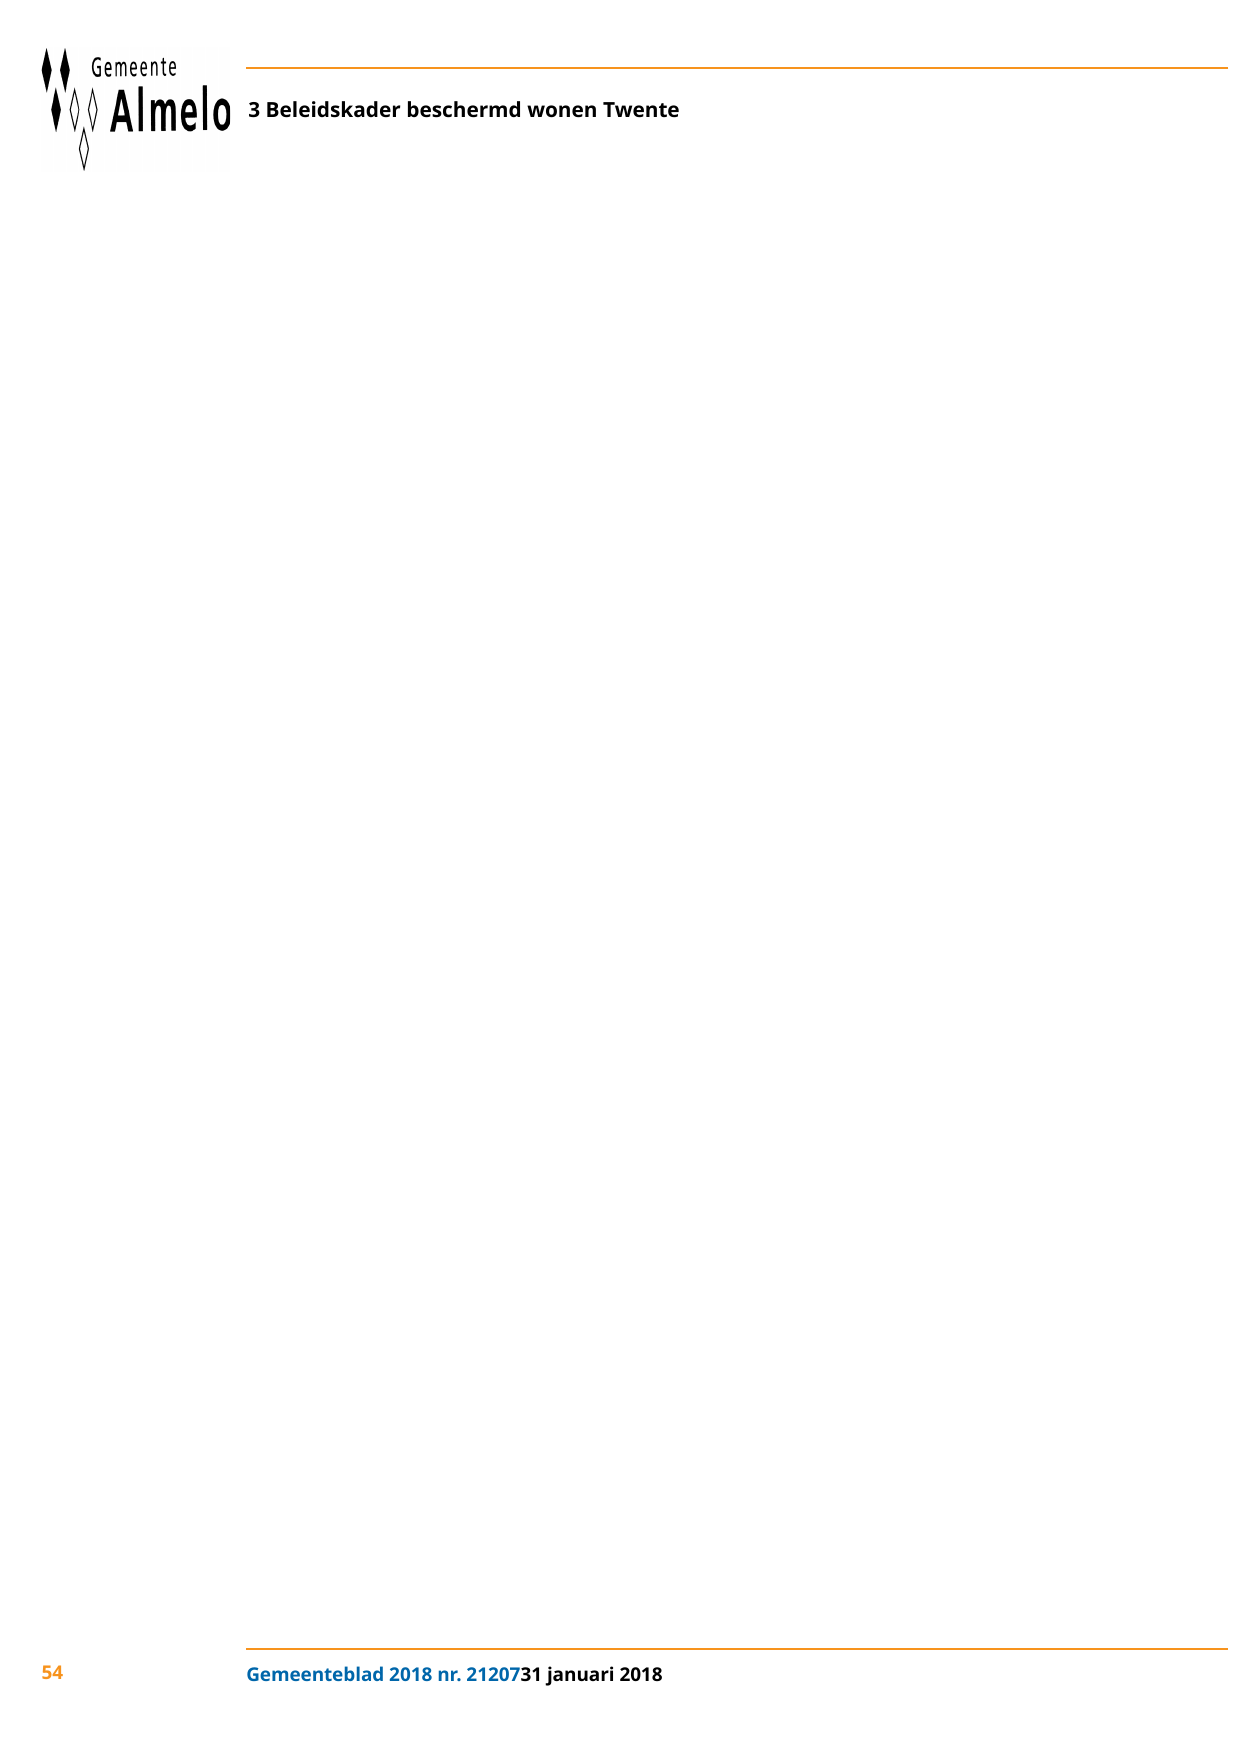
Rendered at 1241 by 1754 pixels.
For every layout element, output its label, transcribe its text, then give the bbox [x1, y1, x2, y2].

text 3 Beleidskader beschermd wonen Twente [248, 95, 1152, 123]
picture [41, 47, 231, 172]
